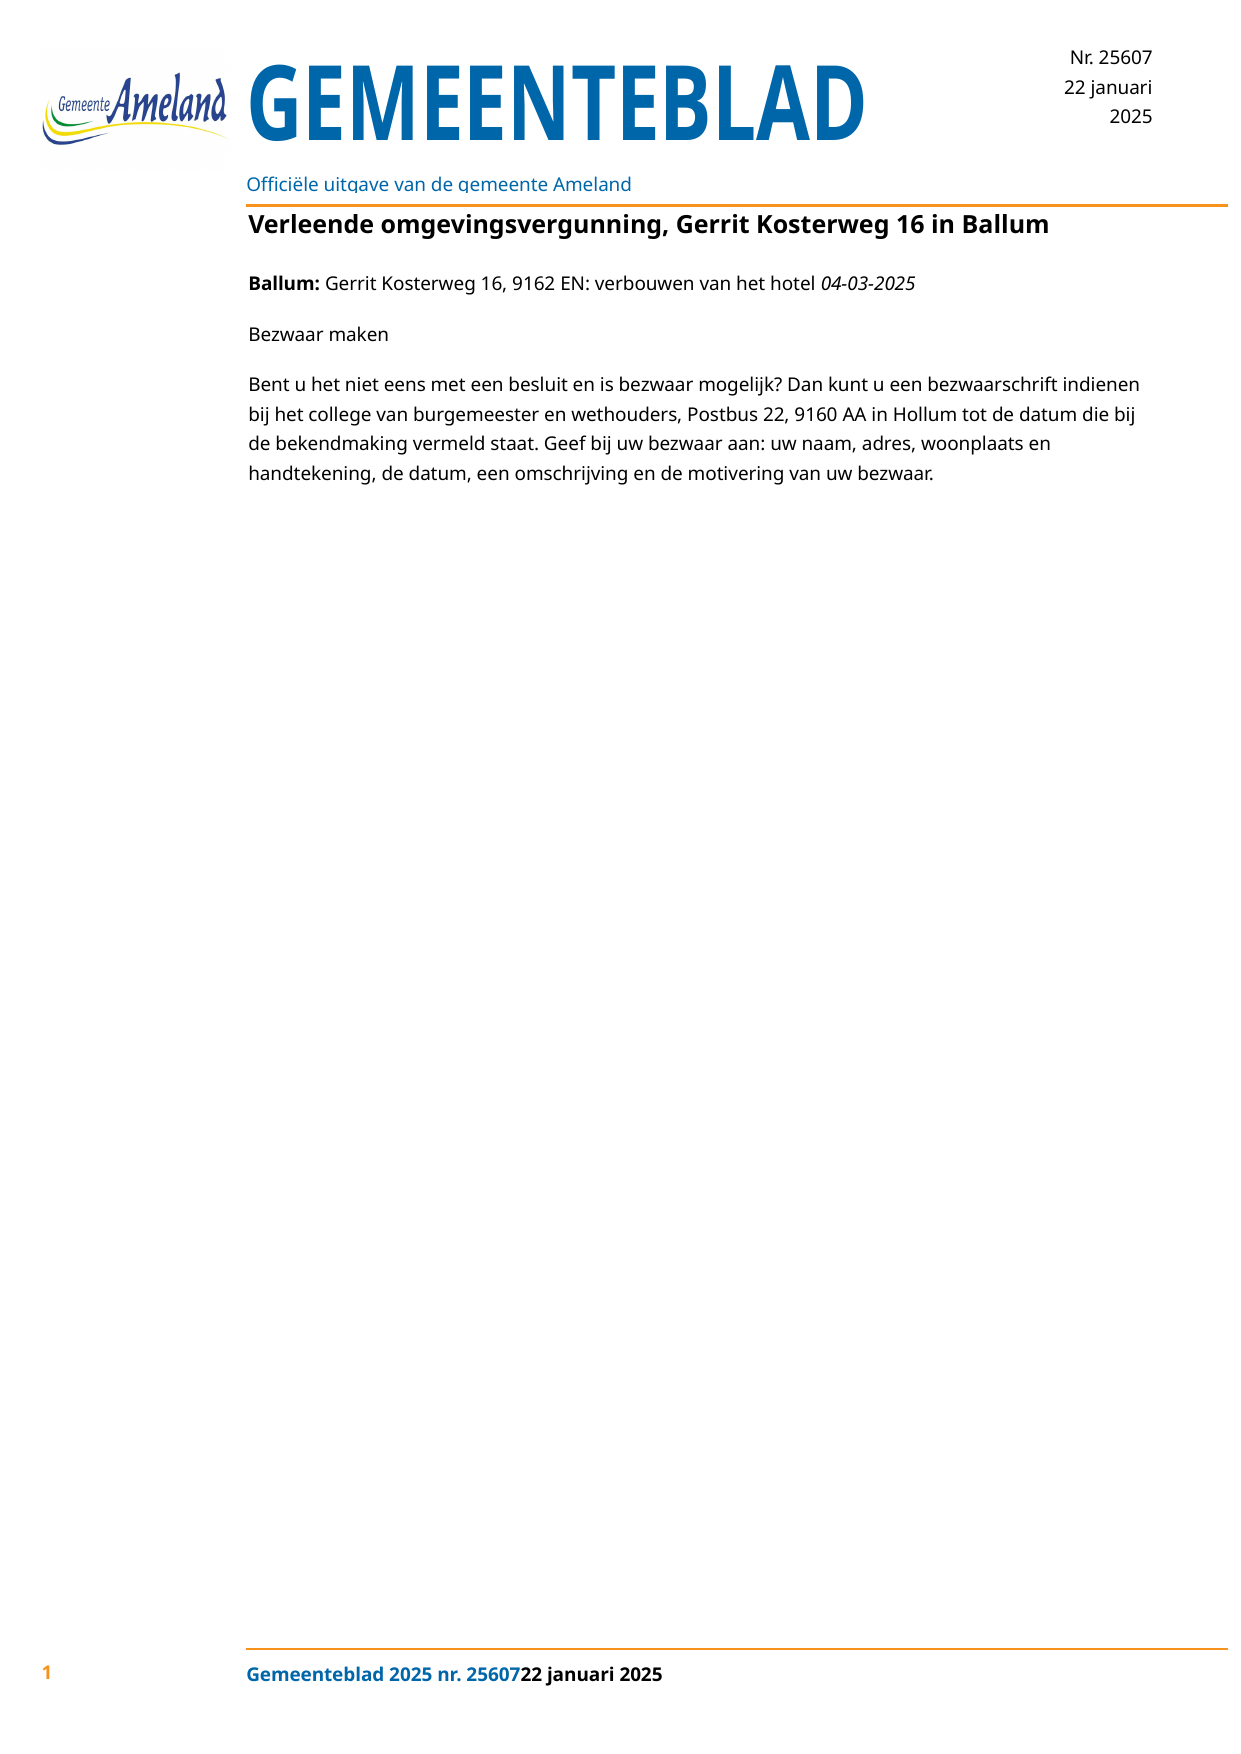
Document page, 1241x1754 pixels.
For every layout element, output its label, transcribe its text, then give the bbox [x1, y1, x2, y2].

text Bezwaar maken [248, 321, 1152, 346]
picture [41, 47, 231, 172]
text Bent u het niet eens met een besluit en is bezwaar mogelijk? Dan kunt u een bezwaarschrift indienen bij het college van burgemeester en wethouders, Postbus 22, 9160 AA in Hollum tot de datum die bij de bekendmaking vermeld staat. Geef bij uw bezwaar aan: uw naam, adres, woonplaats en handtekening, de datum, een omschrijving en de motivering van uw bezwaar. [248, 371, 1152, 486]
text Ballum: Gerrit Kosterweg 16, 9162 EN: verbouwen van het hotel 04-03-2025 [248, 270, 1152, 296]
text Verleende omgevingsvergunning, Gerrit Kosterweg 16 in Ballum [248, 207, 1152, 241]
